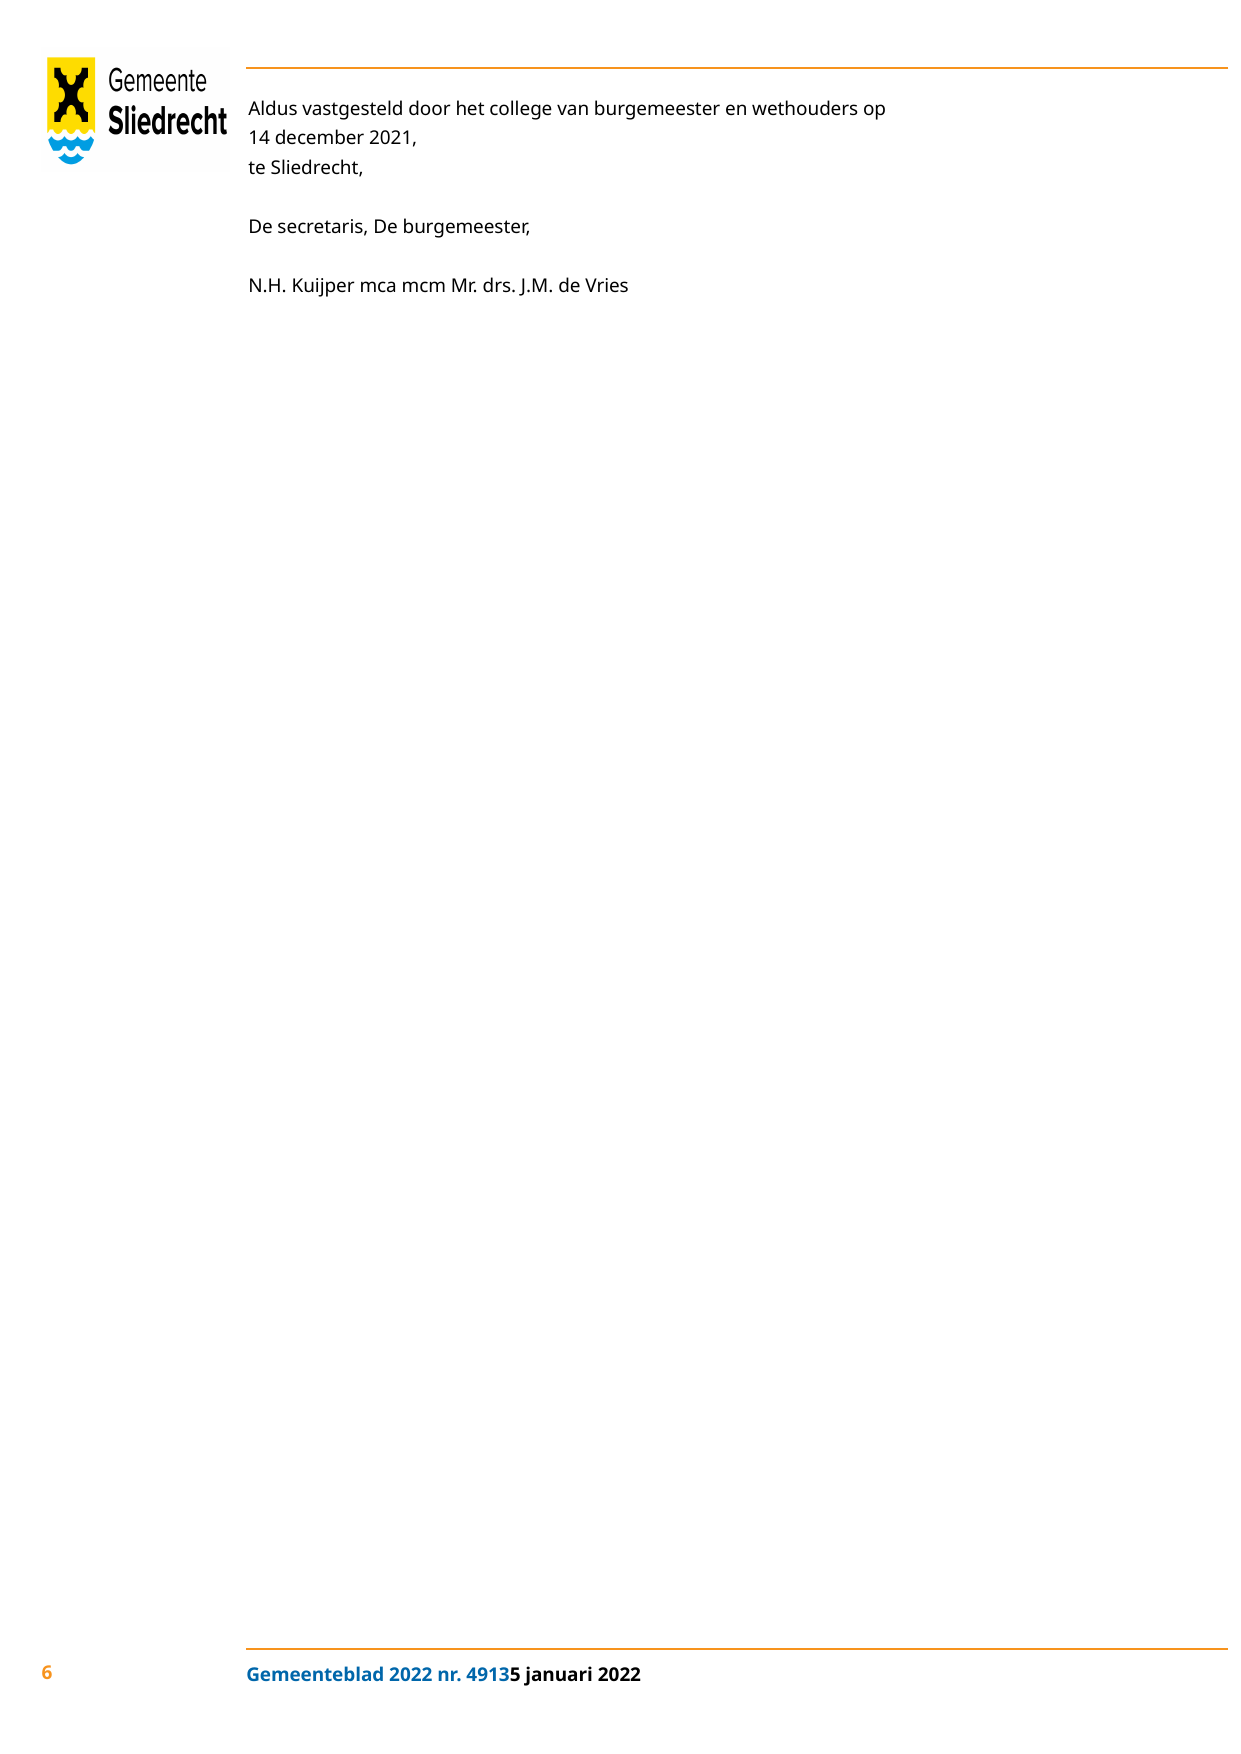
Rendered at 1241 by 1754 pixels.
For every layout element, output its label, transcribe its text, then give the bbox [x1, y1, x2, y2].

text Aldus vastgesteld door het college van burgemeester en wethouders op [248, 95, 1152, 121]
text De secretaris, De burgemeester, [248, 213, 1152, 239]
text 14 december 2021, [248, 124, 1152, 150]
picture [41, 47, 231, 172]
text N.H. Kuijper mca mcm Mr. drs. J.M. de Vries [248, 272, 1152, 298]
text te Sliedrecht, [248, 154, 1152, 180]
